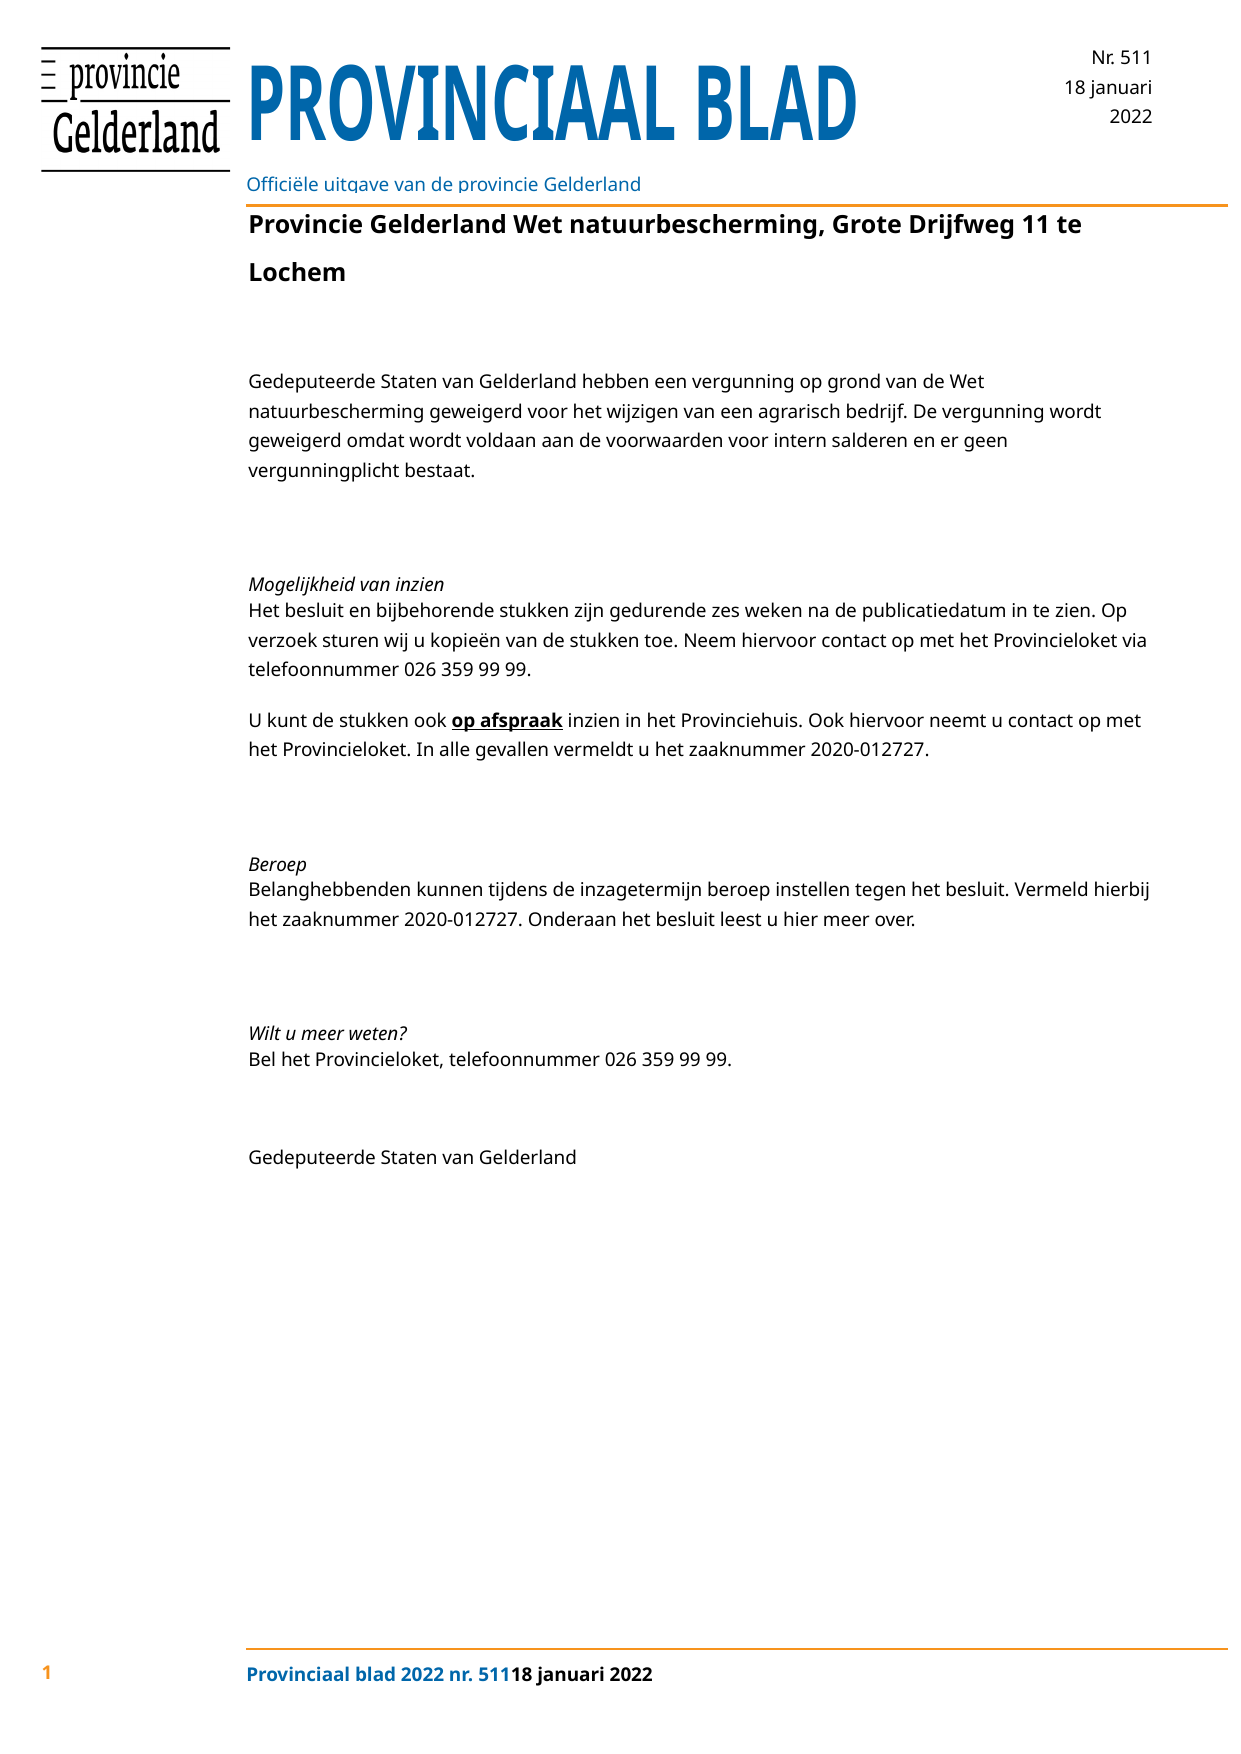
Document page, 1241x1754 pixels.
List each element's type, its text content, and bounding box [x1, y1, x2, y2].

text Wilt u meer weten? [248, 1020, 1152, 1046]
text Provincie Gelderland Wet natuurbescherming, Grote Drijfweg 11 te Lochem [248, 207, 1152, 288]
text U kunt de stukken ook op afspraak inzien in het Provinciehuis. Ook hiervoor neemt u contact op met het Provincieloket. In alle gevallen vermeldt u het zaaknummer 2020-012727. [248, 707, 1152, 762]
text Het besluit en bijbehorende stukken zijn gedurende zes weken na de publicatiedatum in te zien. Op verzoek sturen wij u kopieën van de stukken toe. Neem hiervoor contact op met het Provincieloket via telefoonnummer 026 359 99 99. [248, 597, 1152, 682]
text Gedeputeerde Staten van Gelderland [248, 1144, 1152, 1170]
text Beroep [248, 851, 1152, 876]
picture [41, 47, 231, 172]
text Gedeputeerde Staten van Gelderland hebben een vergunning op grond van de Wet natuurbescherming geweigerd voor het wijzigen van een agrarisch bedrijf. De vergunning wordt geweigerd omdat wordt voldaan aan de voorwaarden voor intern salderen en er geen vergunningplicht bestaat. [248, 368, 1152, 483]
text Mogelijkheid van inzien [248, 571, 1152, 597]
text Belanghebbenden kunnen tijdens de inzagetermijn beroep instellen tegen het besluit. Vermeld hierbij het zaaknummer 2020-012727. Onderaan het besluit leest u hier meer over. [248, 876, 1152, 932]
text Bel het Provincieloket, telefoonnummer 026 359 99 99. [248, 1046, 1152, 1072]
